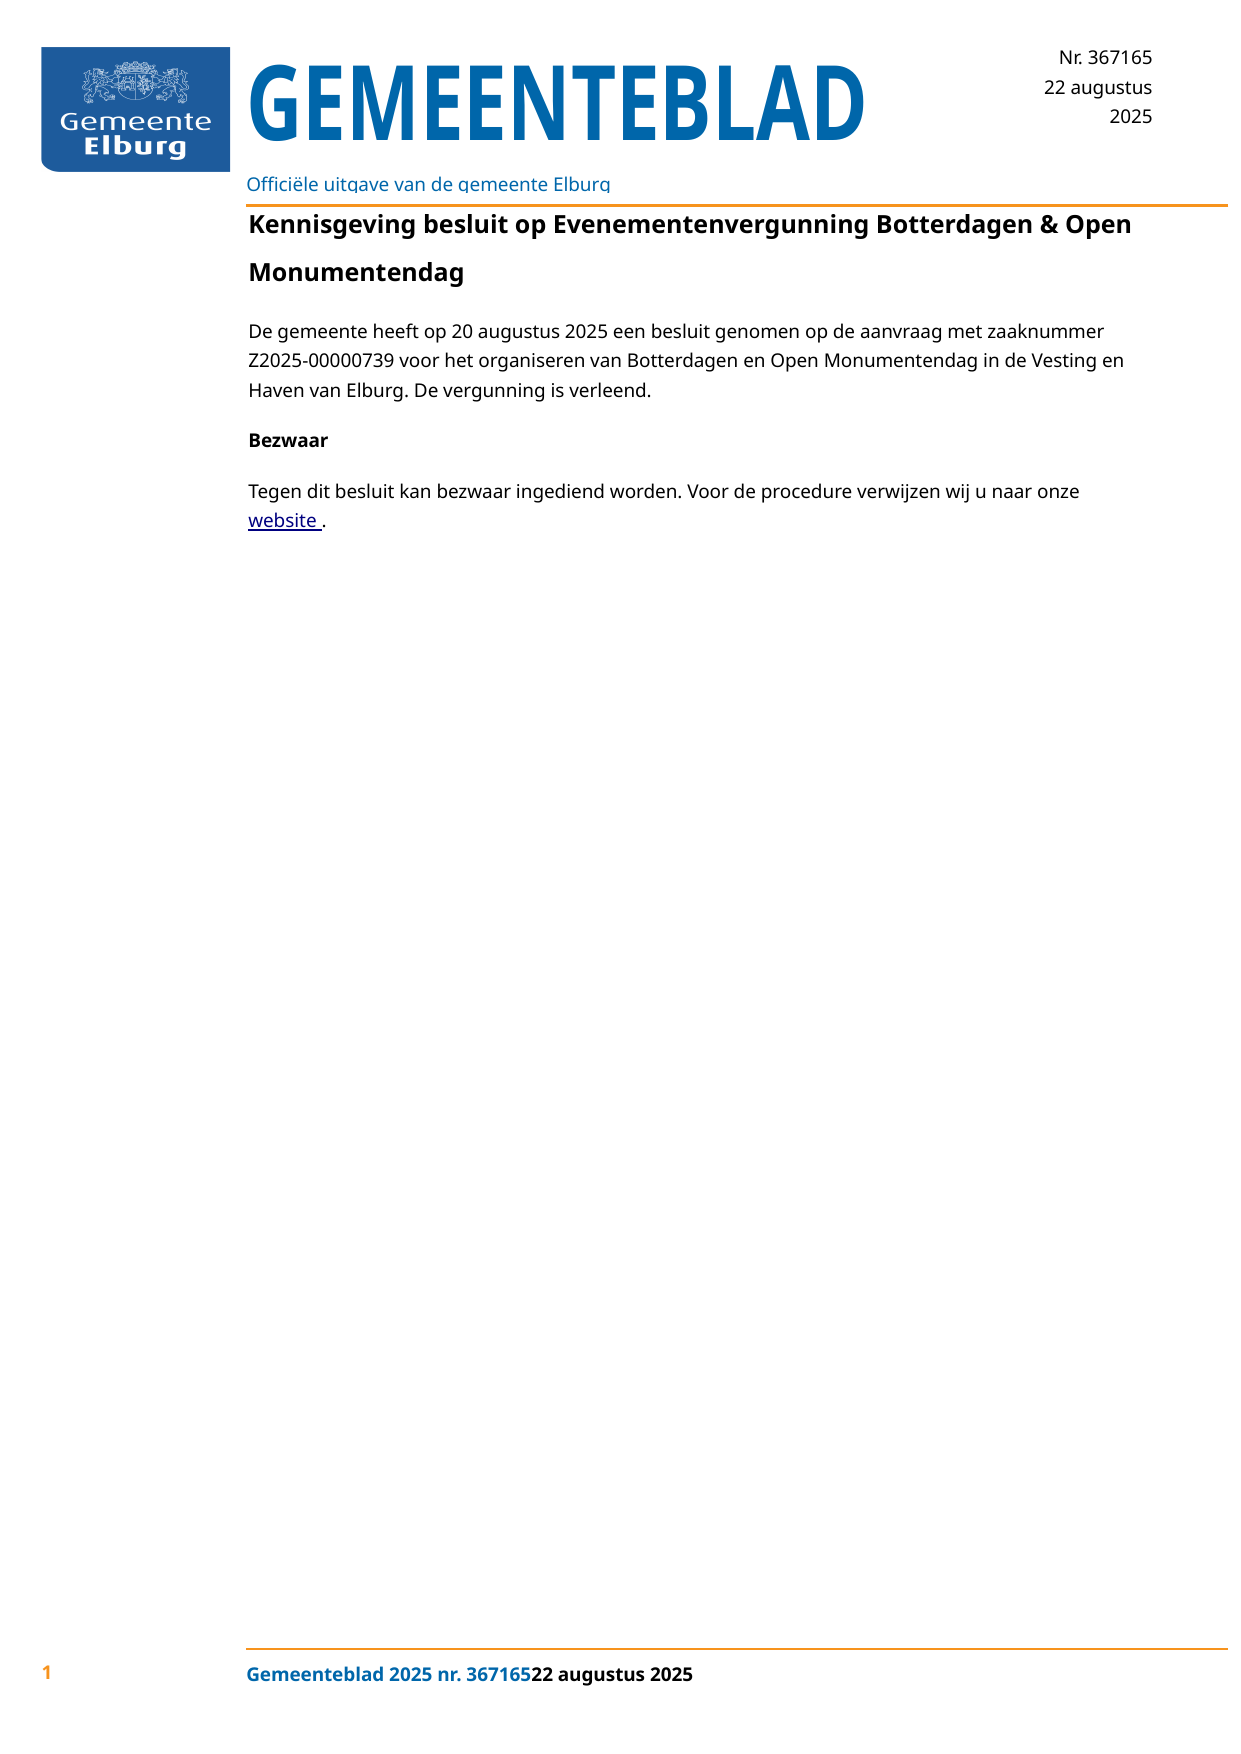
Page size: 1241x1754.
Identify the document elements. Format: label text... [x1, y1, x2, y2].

text Tegen dit besluit kan bezwaar ingediend worden. Voor de procedure verwijzen wij u naar onze website . [248, 478, 1152, 533]
text Bezwaar [248, 427, 1152, 453]
text De gemeente heeft op 20 augustus 2025 een besluit genomen op de aanvraag met zaaknummer Z2025-00000739 voor het organiseren van Botterdagen en Open Monumentendag in de Vesting en Haven van Elburg. De vergunning is verleend. [248, 318, 1152, 403]
picture [41, 47, 231, 172]
text Kennisgeving besluit op Evenementenvergunning Botterdagen & Open Monumentendag [248, 207, 1152, 288]
